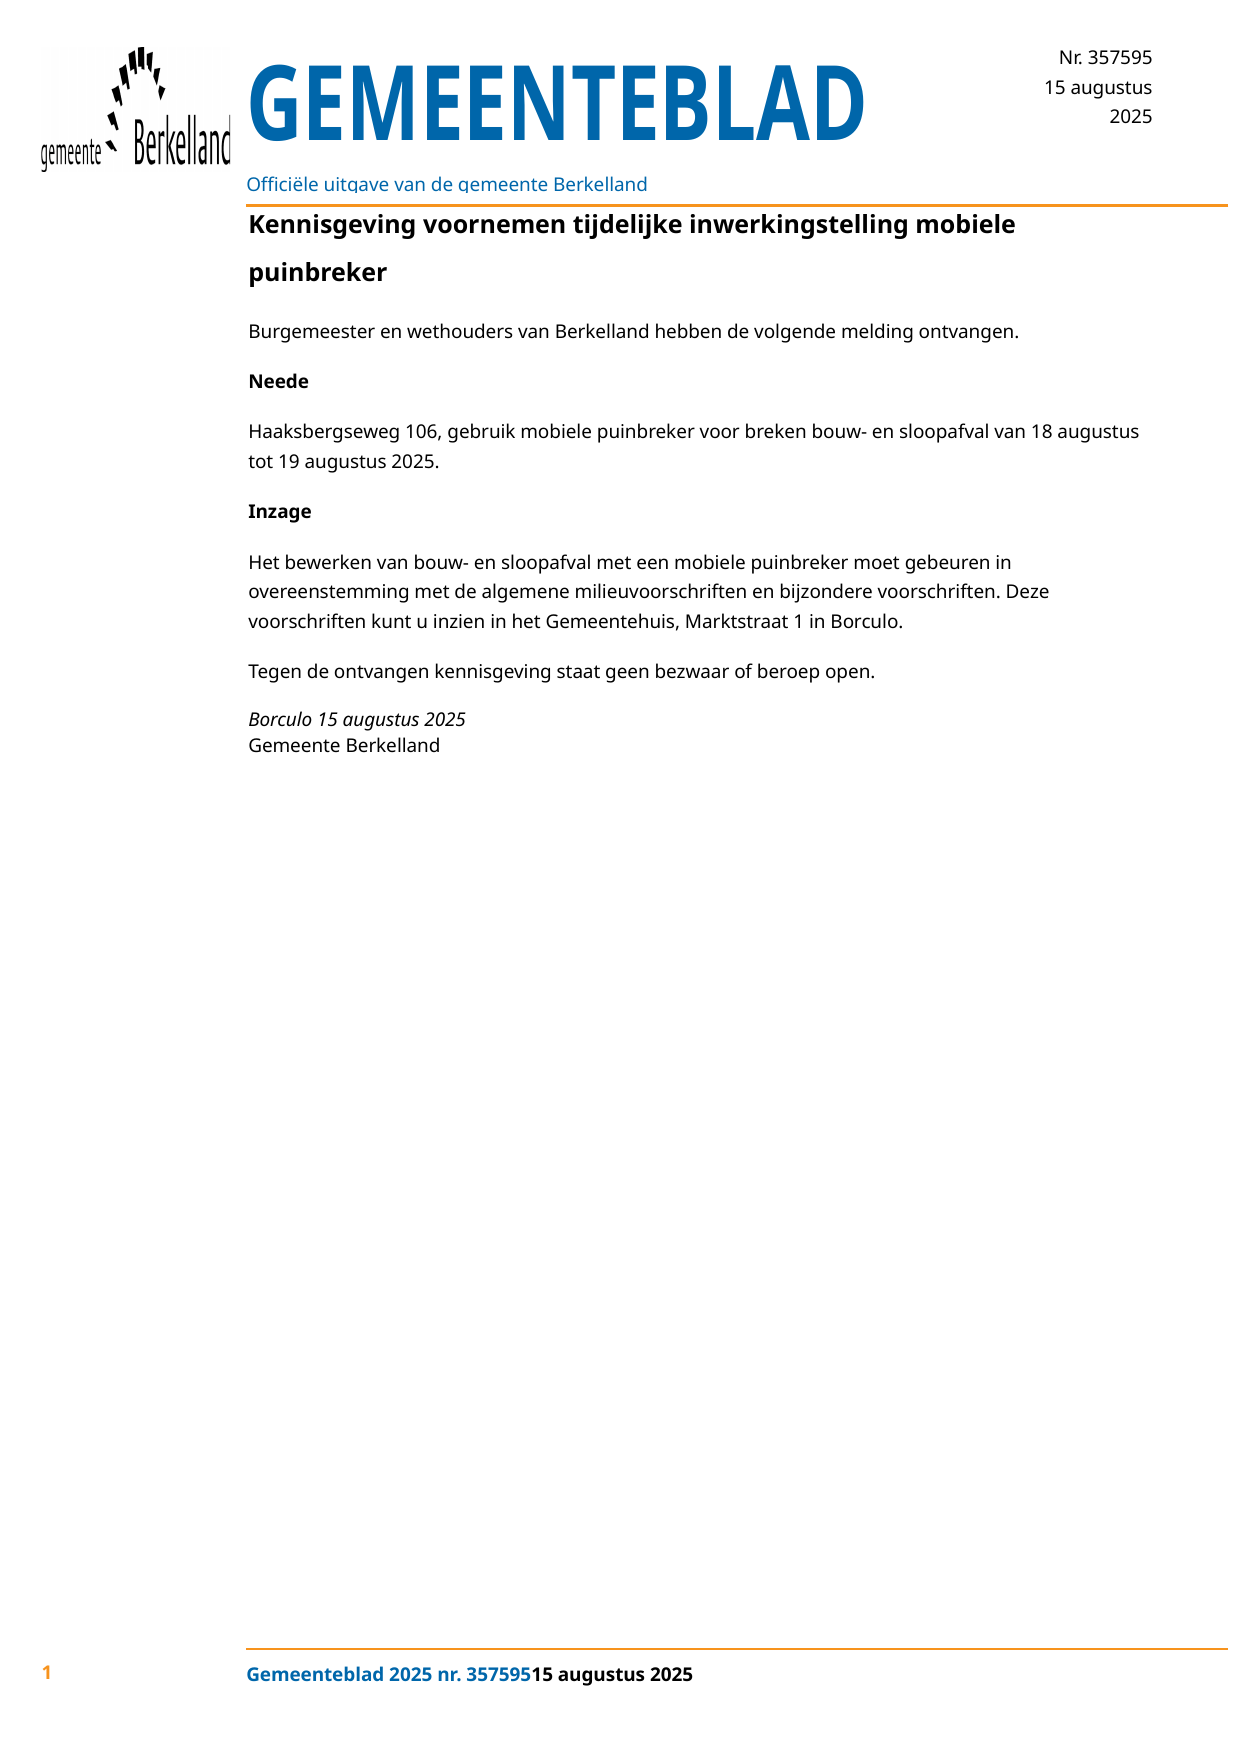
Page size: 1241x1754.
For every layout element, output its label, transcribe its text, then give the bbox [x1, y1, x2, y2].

text Kennisgeving voornemen tijdelijke inwerkingstelling mobiele puinbreker [248, 207, 1152, 288]
text Het bewerken van bouw- en sloopafval met een mobiele puinbreker moet gebeuren in overeenstemming met de algemene milieuvoorschriften en bijzondere voorschriften. Deze voorschriften kunt u inzien in het Gemeentehuis, Marktstraat 1 in Borculo. [248, 549, 1152, 634]
text Tegen de ontvangen kennisgeving staat geen bezwaar of beroep open. [248, 659, 1152, 684]
text Burgemeester en wethouders van Berkelland hebben de volgende melding ontvangen. [248, 318, 1152, 344]
text Haaksbergseweg 106, gebruik mobiele puinbreker voor breken bouw- en sloopafval van 18 augustus tot 19 augustus 2025. [248, 419, 1152, 474]
text Neede [248, 368, 1152, 394]
picture [41, 47, 231, 172]
text Inzage [248, 499, 1152, 524]
text Borculo 15 augustus 2025 [248, 707, 1152, 732]
text Gemeente Berkelland [248, 732, 1152, 758]
